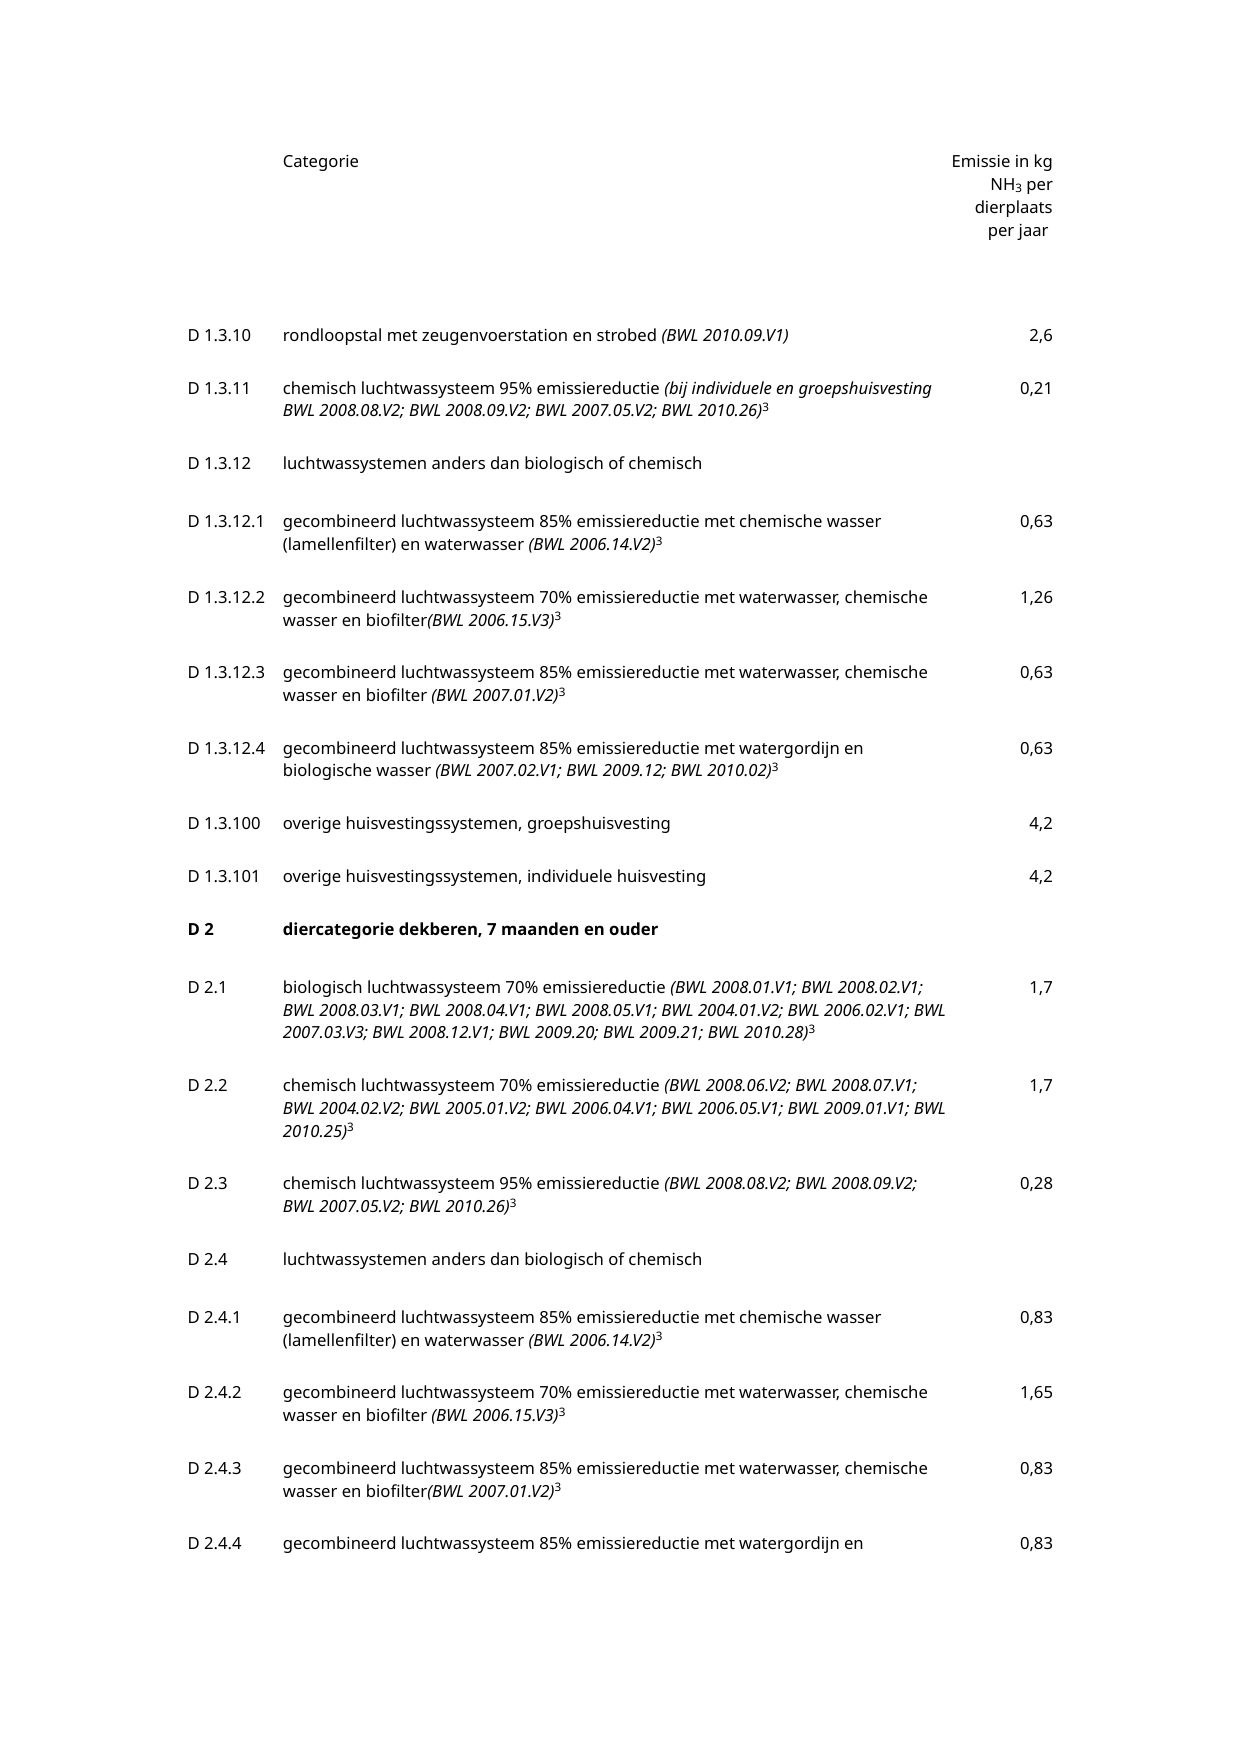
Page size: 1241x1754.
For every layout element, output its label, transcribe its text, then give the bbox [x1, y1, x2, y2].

table_cell 0,83 [949, 1457, 1053, 1532]
table_cell overige huisvestingssystemen, groepshuisvesting [283, 812, 949, 864]
table_cell D 2.4 [188, 1247, 283, 1306]
table_cell diercategorie dekberen, 7 maanden en ouder [283, 917, 949, 976]
table_cell 0,63 [949, 736, 1053, 812]
table_cell [283, 271, 949, 323]
table_cell D 1.3.101 [188, 865, 283, 917]
table_cell D 2.3 [188, 1172, 283, 1247]
table_cell 4,2 [949, 865, 1053, 917]
table_cell 4,2 [949, 812, 1053, 864]
table_cell D 1.3.12.1 [188, 510, 283, 586]
table_cell chemisch luchtwassysteem 95% emissiereductie (BWL 2008.08.V2; BWL 2008.09.V2; BWL 2007.05.V2; BWL 2010.26)3 [283, 1172, 949, 1247]
table_cell D 2.1 [188, 976, 283, 1074]
table_cell 1,7 [949, 1074, 1053, 1172]
table_cell [949, 917, 1053, 976]
table_cell 1,7 [949, 976, 1053, 1074]
table_header Emissie in kg NH3 per dierplaats per jaar [949, 150, 1053, 271]
table_cell 0,83 [949, 1306, 1053, 1381]
table_cell 0,21 [949, 376, 1053, 452]
table_cell D 2.4.1 [188, 1306, 283, 1381]
table_cell D 2 [188, 917, 283, 976]
table_cell D 1.3.12.2 [188, 586, 283, 661]
table_cell [949, 1247, 1053, 1306]
table_cell 0,28 [949, 1172, 1053, 1247]
table_cell 2,6 [949, 324, 1053, 376]
table_cell biologisch luchtwassysteem 70% emissiereductie (BWL 2008.01.V1; BWL 2008.02.V1; BWL 2008.03.V1; BWL 2008.04.V1; BWL 2008.05.V1; BWL 2004.01.V2; BWL 2006.02.V1; BWL 2007.03.V3; BWL 2008.12.V1; BWL 2009.20; BWL 2009.21; BWL 2010.28)3 [283, 976, 949, 1074]
table_cell luchtwassystemen anders dan biologisch of chemisch [283, 452, 949, 510]
table_cell gecombineerd luchtwassysteem 85% emissiereductie met watergordijn en biologische wasser (BWL 2007.02.V1; BWL 2009.12; BWL 2010.02)3 [283, 736, 949, 812]
table_cell D 1.3.12.3 [188, 661, 283, 736]
table_cell gecombineerd luchtwassysteem 85% emissiereductie met waterwasser, chemische wasser en biofilter (BWL 2007.01.V2)3 [283, 661, 949, 736]
table_cell chemisch luchtwassysteem 95% emissiereductie (bij individuele en groepshuisvesting BWL 2008.08.V2; BWL 2008.09.V2; BWL 2007.05.V2; BWL 2010.26)3 [283, 376, 949, 452]
table_cell D 1.3.10 [188, 324, 283, 376]
table_cell D 1.3.12 [188, 452, 283, 510]
table_cell gecombineerd luchtwassysteem 85% emissiereductie met chemische wasser (lamellenfilter) en waterwasser (BWL 2006.14.V2)3 [283, 1306, 949, 1381]
table_cell D 2.4.2 [188, 1381, 283, 1457]
table_cell gecombineerd luchtwassysteem 85% emissiereductie met waterwasser, chemische wasser en biofilter(BWL 2007.01.V2)3 [283, 1457, 949, 1532]
table_cell 0,63 [949, 510, 1053, 586]
table_cell [949, 452, 1053, 510]
table_cell 0,63 [949, 661, 1053, 736]
table_cell chemisch luchtwassysteem 70% emissiereductie (BWL 2008.06.V2; BWL 2008.07.V1; BWL 2004.02.V2; BWL 2005.01.V2; BWL 2006.04.V1; BWL 2006.05.V1; BWL 2009.01.V1; BWL 2010.25)3 [283, 1074, 949, 1172]
table_cell luchtwassystemen anders dan biologisch of chemisch [283, 1247, 949, 1306]
table_cell rondloopstal met zeugenvoerstation en strobed (BWL 2010.09.V1) [283, 324, 949, 376]
table_cell D 2.4.4 [188, 1532, 283, 1585]
table_cell 1,26 [949, 586, 1053, 661]
table_cell [188, 271, 283, 323]
table_cell [949, 271, 1053, 323]
table_cell overige huisvestingssystemen, individuele huisvesting [283, 865, 949, 917]
table_cell D 2.4.3 [188, 1457, 283, 1532]
table_cell gecombineerd luchtwassysteem 70% emissiereductie met waterwasser, chemische wasser en biofilter (BWL 2006.15.V3)3 [283, 1381, 949, 1457]
table_cell D 1.3.12.4 [188, 736, 283, 812]
table_cell gecombineerd luchtwassysteem 85% emissiereductie met watergordijn en [283, 1532, 949, 1585]
table_cell 1,65 [949, 1381, 1053, 1457]
table_header Categorie [283, 150, 949, 271]
table_cell D 2.2 [188, 1074, 283, 1172]
table_cell D 1.3.11 [188, 376, 283, 452]
table_cell D 1.3.100 [188, 812, 283, 864]
table_cell gecombineerd luchtwassysteem 70% emissiereductie met waterwasser, chemische wasser en biofilter(BWL 2006.15.V3)3 [283, 586, 949, 661]
table_cell 0,83 [949, 1532, 1053, 1585]
table_cell gecombineerd luchtwassysteem 85% emissiereductie met chemische wasser (lamellenfilter) en waterwasser (BWL 2006.14.V2)3 [283, 510, 949, 586]
table_header [188, 150, 283, 271]
